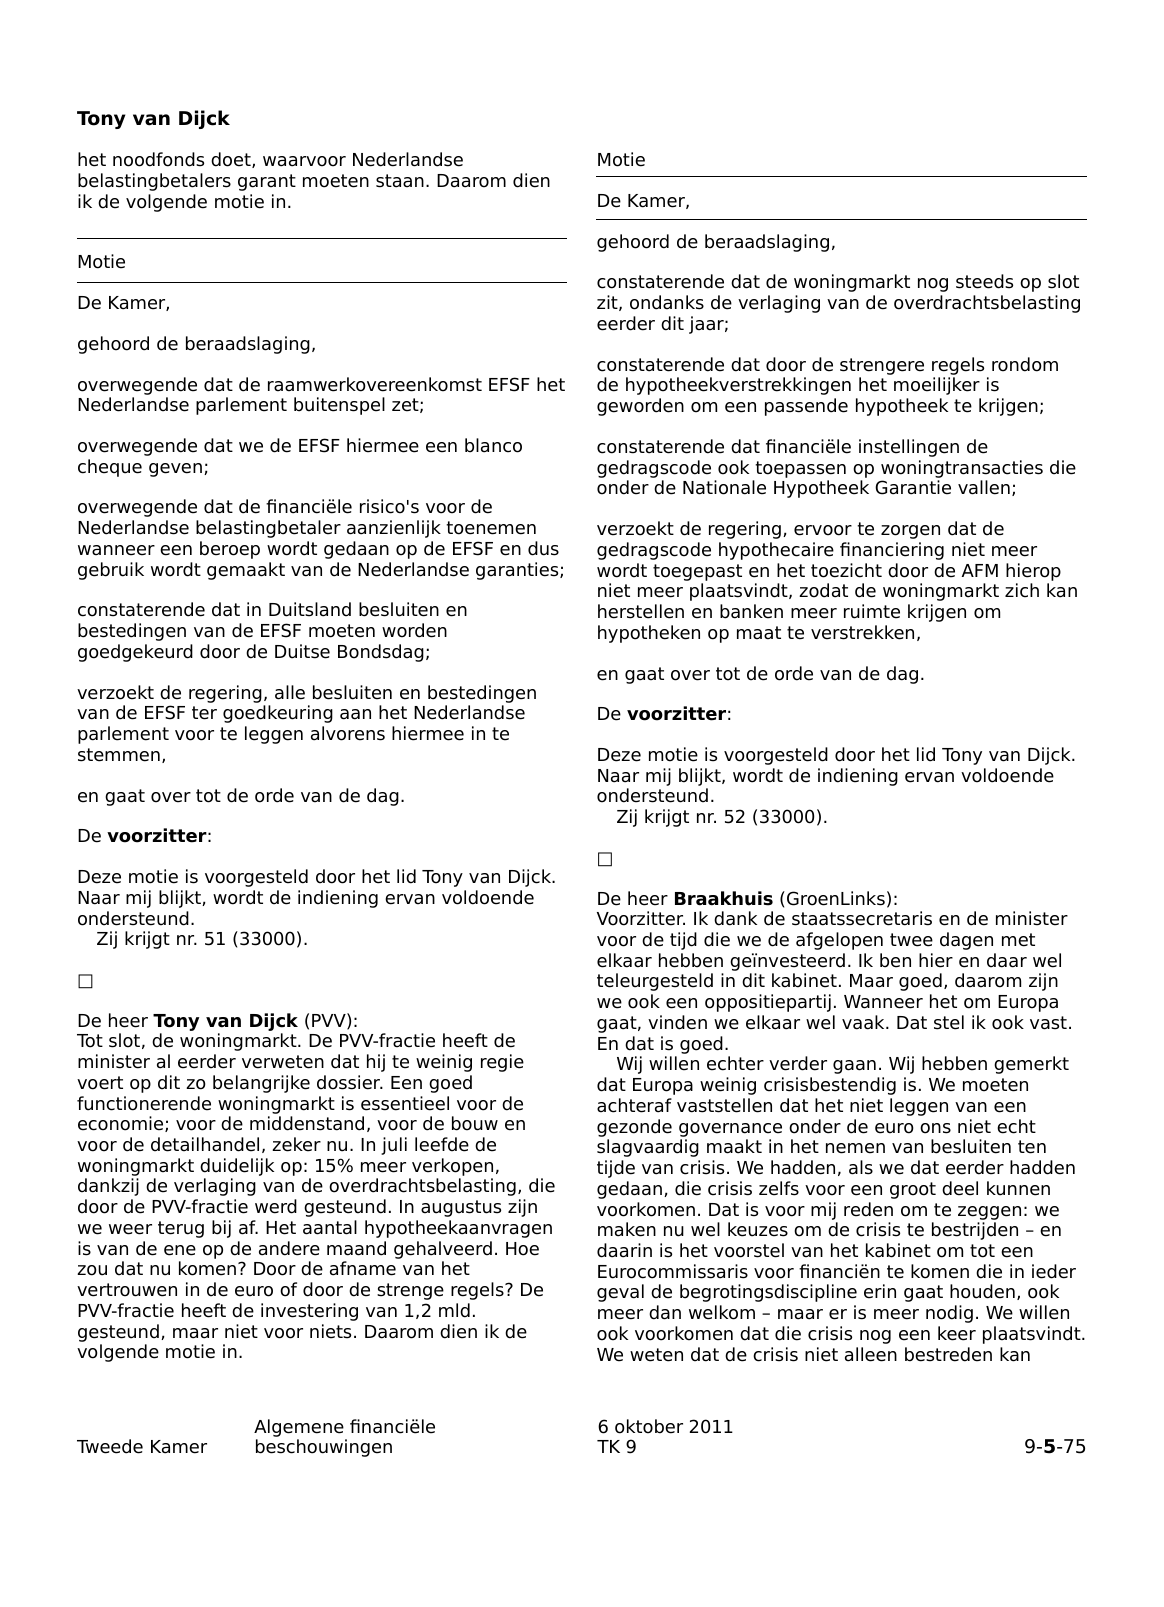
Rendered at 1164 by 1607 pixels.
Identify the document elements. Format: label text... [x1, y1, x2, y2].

text Tot slot, de woningmarkt. De PVV-fractie heeft de minister al eerder verweten dat hij te weinig regie voert op dit zo belangrijke dossier. Een goed functionerende woningmarkt is essentieel voor de economie; voor de middenstand, voor de bouw en voor de detailhandel, zeker nu. In juli leefde de woningmarkt duidelijk op: 15% meer verkopen, dankzij de verlaging van de overdrachtsbelasting, die door de PVV-fractie werd gesteund. In augustus zijn we weer terug bij af. Het aantal hypotheekaanvragen is van de ene op de andere maand gehalveerd. Hoe zou dat nu komen? Door de afname van het vertrouwen in de euro of door de strenge regels? De PVV-fractie heeft de investering van 1,2 mld. gesteund, maar niet voor niets. Daarom dien ik de volgende motie in. [77, 1031, 567, 1363]
text De heer Tony van Dijck (PVV): [77, 1011, 567, 1031]
text constaterende dat in Duitsland besluiten en bestedingen van de EFSF moeten worden goedgekeurd door de Duitse Bondsdag; [77, 600, 567, 662]
text constaterende dat financiële instellingen de gedragscode ook toepassen op woningtransacties die onder de Nationale Hypotheek Garantie vallen; [596, 437, 1087, 499]
text het noodfonds doet, waarvoor Nederlandse belastingbetalers garant moeten staan. Daarom dien ik de volgende motie in. [77, 150, 567, 212]
text overwegende dat de financiële risico's voor de Nederlandse belastingbetaler aanzienlijk toenemen wanneer een beroep wordt gedaan op de EFSF en dus gebruik wordt gemaakt van de Nederlandse garanties; [77, 497, 567, 580]
text Motie [596, 150, 1087, 171]
text verzoekt de regering, ervoor te zorgen dat de gedragscode hypothecaire financiering niet meer wordt toegepast en het toezicht door de AFM hierop niet meer plaatsvindt, zodat de woningmarkt zich kan herstellen en banken meer ruimte krijgen om hypotheken op maat te verstrekken, [596, 519, 1087, 643]
text Zij krijgt nr. 51 (33000). [77, 929, 567, 950]
text De Kamer, [596, 191, 1087, 212]
text en gaat over tot de orde van de dag. [77, 785, 567, 806]
text constaterende dat de woningmarkt nog steeds op slot zit, ondanks de verlaging van de overdrachtsbelasting eerder dit jaar; [596, 272, 1087, 334]
text gehoord de beraadslaging, [77, 334, 567, 354]
text overwegende dat de raamwerkovereenkomst EFSF het Nederlandse parlement buitenspel zet; [77, 374, 567, 416]
text overwegende dat we de EFSF hiermee een blanco cheque geven; [77, 436, 567, 477]
text constaterende dat door de strengere regels rondom de hypotheekverstrekkingen het moeilijker is geworden om een passende hypotheek te krijgen; [596, 354, 1087, 417]
text Wij willen echter verder gaan. Wij hebben gemerkt dat Europa weinig crisisbestendig is. We moeten achteraf vaststellen dat het niet leggen van een gezonde governance onder de euro ons niet echt slagvaardig maakt in het nemen van besluiten ten tijde van crisis. We hadden, als we dat eerder hadden gedaan, die crisis zelfs voor een groot deel kunnen voorkomen. Dat is voor mij reden om te zeggen: we maken nu wel keuzes om de crisis te bestrijden – en daarin is het voorstel van het kabinet om tot een Eurocommissaris voor financiën te komen die in ieder geval de begrotingsdiscipline erin gaat houden, ook meer dan welkom – maar er is meer nodig. We willen ook voorkomen dat die crisis nog een keer plaatsvindt. We weten dat de crisis niet alleen bestreden kan [596, 1054, 1087, 1365]
text Deze motie is voorgesteld door het lid Tony van Dijck. Naar mij blijkt, wordt de indiening ervan voldoende ondersteund. [77, 867, 567, 929]
text Zij krijgt nr. 52 (33000). [596, 807, 1087, 828]
text □ [596, 848, 1087, 868]
text De heer Braakhuis (GroenLinks): [596, 888, 1087, 909]
text gehoord de beraadslaging, [596, 232, 1087, 252]
text Deze motie is voorgesteld door het lid Tony van Dijck. Naar mij blijkt, wordt de indiening ervan voldoende ondersteund. [596, 745, 1087, 807]
text Voorzitter. Ik dank de staatssecretaris en de minister voor de tijd die we de afgelopen twee dagen met elkaar hebben geïnvesteerd. Ik ben hier en daar wel teleurgesteld in dit kabinet. Maar goed, daarom zijn we ook een oppositiepartij. Wanneer het om Europa gaat, vinden we elkaar wel vaak. Dat stel ik ook vast. En dat is goed. [596, 909, 1087, 1054]
text en gaat over tot de orde van de dag. [596, 663, 1087, 684]
text verzoekt de regering, alle besluiten en bestedingen van de EFSF ter goedkeuring aan het Nederlandse parlement voor te leggen alvorens hiermee in te stemmen, [77, 682, 567, 765]
text De Kamer, [77, 293, 567, 314]
text Motie [77, 252, 567, 273]
text De voorzitter: [77, 826, 567, 847]
text De voorzitter: [596, 704, 1087, 725]
text □ [77, 970, 567, 991]
